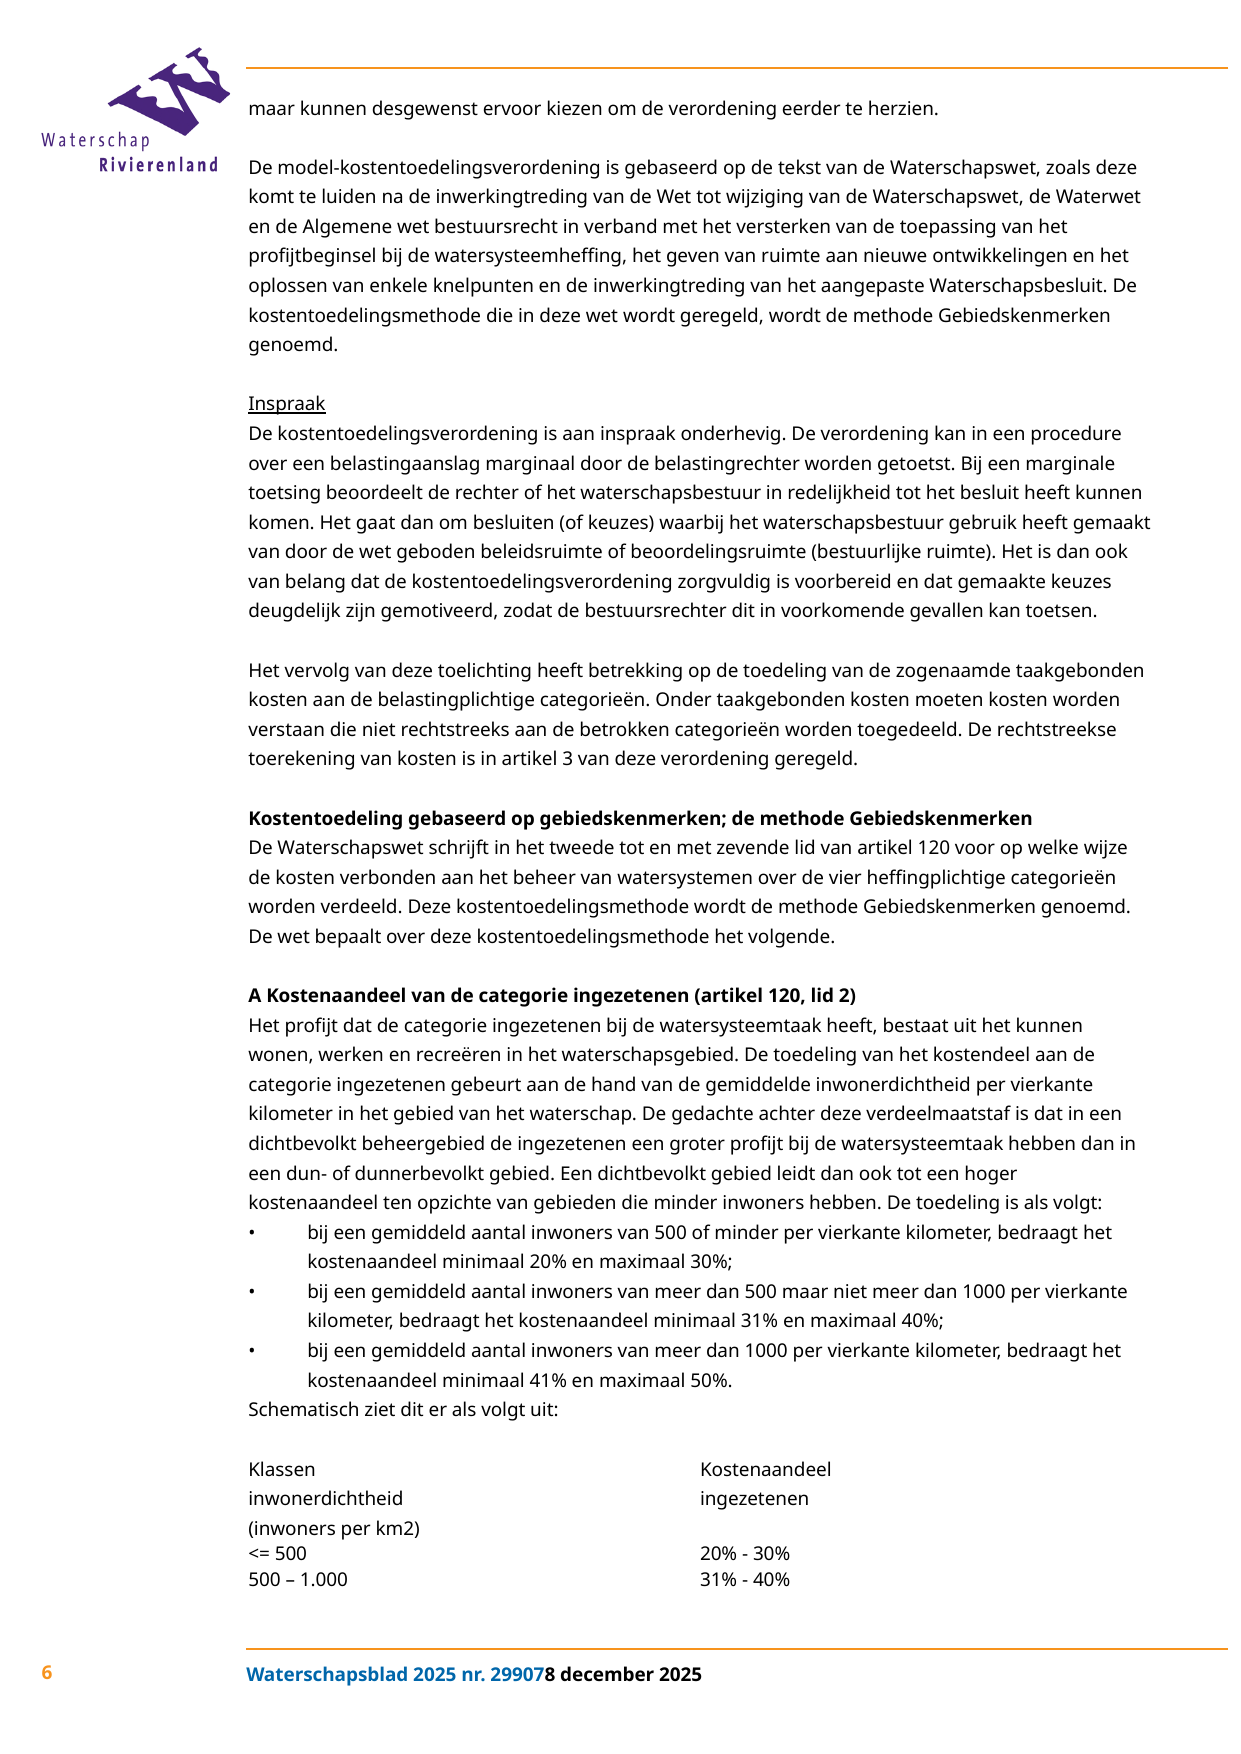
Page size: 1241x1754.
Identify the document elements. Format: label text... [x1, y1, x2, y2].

text De Waterschapswet schrijft in het tweede tot en met zevende lid van artikel 120 voor op welke wijze de kosten verbonden aan het beheer van watersystemen over de vier heffingplichtige categorieën worden verdeeld. Deze kostentoedelingsmethode wordt de methode Gebiedskenmerken genoemd. De wet bepaalt over deze kostentoedelingsmethode het volgende. [248, 834, 1152, 949]
text maar kunnen desgewenst ervoor kiezen om de verordening eerder te herzien. [248, 95, 1152, 121]
picture [41, 47, 231, 172]
text Schematisch ziet dit er als volgt uit: [248, 1396, 1152, 1422]
table_header Klassen inwonerdichtheid (inwoners per km2) [248, 1456, 700, 1541]
table_cell 500 – 1.000 [248, 1566, 700, 1592]
table_cell 31% - 40% [700, 1566, 1152, 1592]
text Het vervolg van deze toelichting heeft betrekking op de toedeling van de zogenaamde taakgebonden kosten aan de belastingplichtige categorieën. Onder taakgebonden kosten moeten kosten worden verstaan die niet rechtstreeks aan de betrokken categorieën worden toegedeeld. De rechtstreekse toerekening van kosten is in artikel 3 van deze verordening geregeld. [248, 657, 1152, 771]
text A Kostenaandeel van de categorie ingezetenen (artikel 120, lid 2) [248, 982, 1152, 1008]
table_header Kostenaandeel ingezetenen [700, 1456, 1152, 1541]
text Inspraak [248, 391, 1152, 416]
list bij een gemiddeld aantal inwoners van 500 of minder per vierkante kilometer, bedraagt het kostenaandeel minimaal 20% en maximaal 30%; [248, 1219, 1152, 1274]
text De kostentoedelingsverordening is aan inspraak onderhevig. De verordening kan in een procedure over een belastingaanslag marginaal door de belastingrechter worden getoetst. Bij een marginale toetsing beoordeelt de rechter of het waterschapsbestuur in redelijkheid tot het besluit heeft kunnen komen. Het gaat dan om besluiten (of keuzes) waarbij het waterschapsbestuur gebruik heeft gemaakt van door de wet geboden beleidsruimte of beoordelingsruimte (bestuurlijke ruimte). Het is dan ook van belang dat de kostentoedelingsverordening zorgvuldig is voorbereid en dat gemaakte keuzes deugdelijk zijn gemotiveerd, zodat de bestuursrechter dit in voorkomende gevallen kan toetsen. [248, 420, 1152, 623]
list bij een gemiddeld aantal inwoners van meer dan 1000 per vierkante kilometer, bedraagt het kostenaandeel minimaal 41% en maximaal 50%. [248, 1337, 1152, 1393]
text De model-kostentoedelingsverordening is gebaseerd op de tekst van de Waterschapswet, zoals deze komt te luiden na de inwerkingtreding van de Wet tot wijziging van de Waterschapswet, de Waterwet en de Algemene wet bestuursrecht in verband met het versterken van de toepassing van het profijtbeginsel bij de watersysteemheffing, het geven van ruimte aan nieuwe ontwikkelingen en het oplossen van enkele knelpunten en de inwerkingtreding van het aangepaste Waterschapsbesluit. De kostentoedelingsmethode die in deze wet wordt geregeld, wordt de methode Gebiedskenmerken genoemd. [248, 154, 1152, 357]
text Kostentoedeling gebaseerd op gebiedskenmerken; de methode Gebiedskenmerken [248, 805, 1152, 831]
table_cell <= 500 [248, 1541, 700, 1566]
table_cell 20% - 30% [700, 1541, 1152, 1566]
text Het profijt dat de categorie ingezetenen bij de watersysteemtaak heeft, bestaat uit het kunnen wonen, werken en recreëren in het waterschapsgebied. De toedeling van het kostendeel aan de categorie ingezetenen gebeurt aan de hand van de gemiddelde inwonerdichtheid per vierkante kilometer in het gebied van het waterschap. De gedachte achter deze verdeelmaatstaf is dat in een dichtbevolkt beheergebied de ingezetenen een groter profijt bij de watersysteemtaak hebben dan in een dun- of dunnerbevolkt gebied. Een dichtbevolkt gebied leidt dan ook tot een hoger kostenaandeel ten opzichte van gebieden die minder inwoners hebben. De toedeling is als volgt: [248, 1012, 1152, 1215]
list bij een gemiddeld aantal inwoners van meer dan 500 maar niet meer dan 1000 per vierkante kilometer, bedraagt het kostenaandeel minimaal 31% en maximaal 40%; [248, 1278, 1152, 1333]
